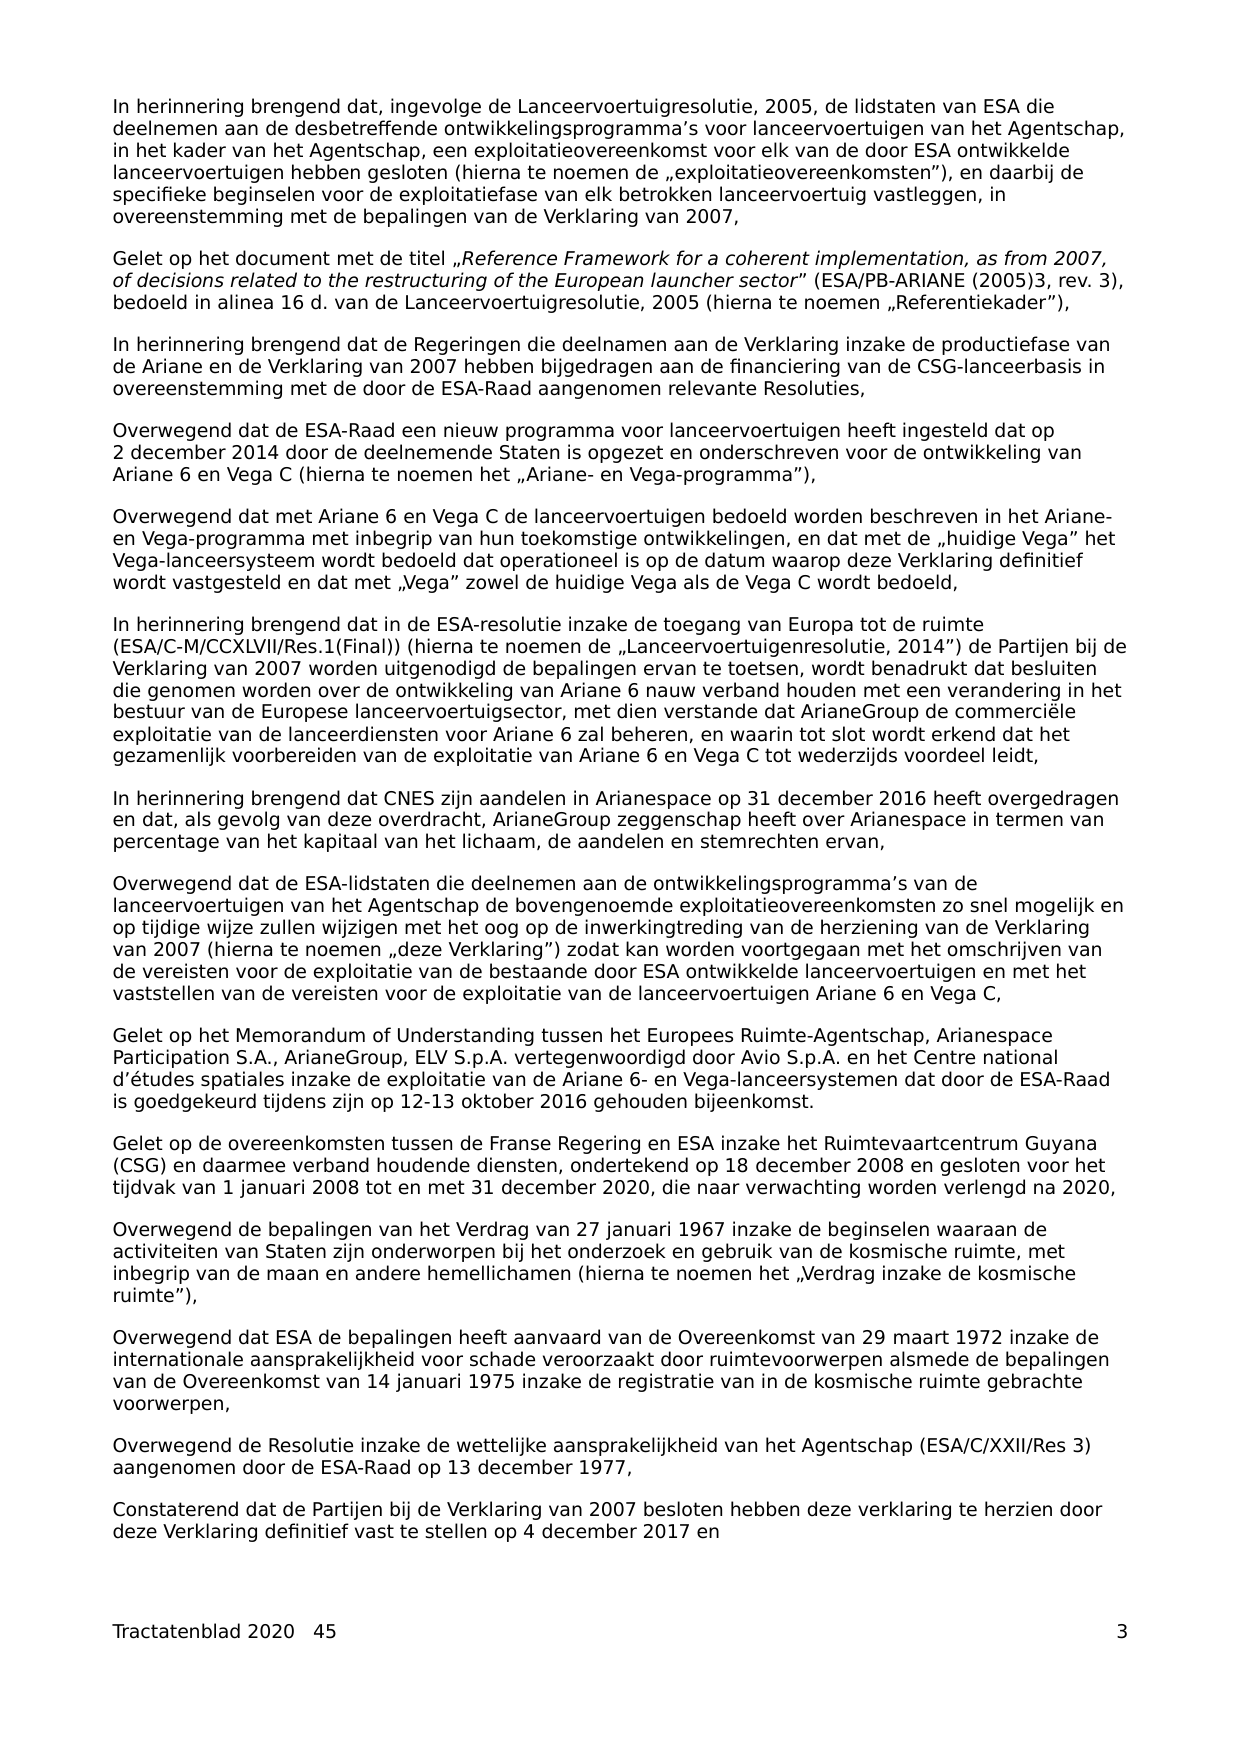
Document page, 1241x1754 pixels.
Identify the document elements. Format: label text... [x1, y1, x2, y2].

text Overwegend dat de ESA-lidstaten die deelnemen aan de ontwikkelingsprogramma’s van de lanceervoertuigen van het Agentschap de bovengenoemde exploitatieovereenkomsten zo snel mogelijk en op tijdige wijze zullen wijzigen met het oog op de inwerkingtreding van de herziening van de Verklaring van 2007 (hierna te noemen „deze Verklaring”) zodat kan worden voortgegaan met het omschrijven van de vereisten voor de exploitatie van de bestaande door ESA ontwikkelde lanceervoertuigen en met het vaststellen van de vereisten voor de exploitatie van de lanceervoertuigen Ariane 6 en Vega C, [112, 873, 1128, 1005]
text Overwegend de Resolutie inzake de wettelijke aansprakelijkheid van het Agentschap (ESA/C/XXII/Res 3) aangenomen door de ESA-Raad op 13 december 1977, [112, 1435, 1128, 1479]
text In herinnering brengend dat CNES zijn aandelen in Arianespace op 31 december 2016 heeft overgedragen en dat, als gevolg van deze overdracht, ArianeGroup zeggenschap heeft over Arianespace in termen van percentage van het kapitaal van het lichaam, de aandelen en stemrechten ervan, [112, 787, 1128, 853]
text Gelet op het Memorandum of Understanding tussen het Europees Ruimte-Agentschap, Arianespace Participation S.A., ArianeGroup, ELV S.p.A. vertegenwoordigd door Avio S.p.A. en het Centre national d’études spatiales inzake de exploitatie van de Ariane 6- en Vega-lanceersystemen dat door de ESA-Raad is goedgekeurd tijdens zijn op 12-13 oktober 2016 gehouden bijeenkomst. [112, 1025, 1128, 1113]
text Gelet op de overeenkomsten tussen de Franse Regering en ESA inzake het Ruimtevaartcentrum Guyana (CSG) en daarmee verband houdende diensten, ondertekend op 18 december 2008 en gesloten voor het tijdvak van 1 januari 2008 tot en met 31 december 2020, die naar verwachting worden verlengd na 2020, [112, 1133, 1128, 1199]
text Overwegend dat met Ariane 6 en Vega C de lanceervoertuigen bedoeld worden beschreven in het Ariane- en Vega-programma met inbegrip van hun toekomstige ontwikkelingen, en dat met de „huidige Vega” het Vega-lanceersysteem wordt bedoeld dat operationeel is op de datum waarop deze Verklaring definitief wordt vastgesteld en dat met „Vega” zowel de huidige Vega als de Vega C wordt bedoeld, [112, 506, 1128, 593]
text In herinnering brengend dat, ingevolge de Lanceervoertuigresolutie, 2005, de lidstaten van ESA die deelnemen aan de desbetreffende ontwikkelingsprogramma’s voor lanceervoertuigen van het Agentschap, in het kader van het Agentschap, een exploitatieovereenkomst voor elk van de door ESA ontwikkelde lanceervoertuigen hebben gesloten (hierna te noemen de „exploitatieovereenkomsten”), en daarbij de specifieke beginselen voor de exploitatiefase van elk betrokken lanceervoertuig vastleggen, in overeenstemming met de bepalingen van de Verklaring van 2007, [112, 96, 1128, 228]
text Overwegend dat ESA de bepalingen heeft aanvaard van de Overeenkomst van 29 maart 1972 inzake de internationale aansprakelijkheid voor schade veroorzaakt door ruimtevoorwerpen alsmede de bepalingen van de Overeenkomst van 14 januari 1975 inzake de registratie van in de kosmische ruimte gebrachte voorwerpen, [112, 1327, 1128, 1415]
text Overwegend de bepalingen van het Verdrag van 27 januari 1967 inzake de beginselen waaraan de activiteiten van Staten zijn onderworpen bij het onderzoek en gebruik van de kosmische ruimte, met inbegrip van de maan en andere hemellichamen (hierna te noemen het „Verdrag inzake de kosmische ruimte”), [112, 1219, 1128, 1307]
text Overwegend dat de ESA-Raad een nieuw programma voor lanceervoertuigen heeft ingesteld dat op 2 december 2014 door de deelnemende Staten is opgezet en onderschreven voor de ontwikkeling van Ariane 6 en Vega C (hierna te noemen het „Ariane- en Vega-programma”), [112, 420, 1128, 486]
text In herinnering brengend dat de Regeringen die deelnamen aan de Verklaring inzake de productiefase van de Ariane en de Verklaring van 2007 hebben bijgedragen aan de financiering van de CSG-lanceerbasis in overeenstemming met de door de ESA-Raad aangenomen relevante Resoluties, [112, 334, 1128, 400]
text Gelet op het document met de titel „Reference Framework for a coherent implementation, as from 2007, of decisions related to the restructuring of the European launcher sector” (ESA/PB-ARIANE (2005)3, rev. 3), bedoeld in alinea 16 d. van de Lanceervoertuigresolutie, 2005 (hierna te noemen „Referentiekader”), [112, 248, 1128, 314]
text Constaterend dat de Partijen bij de Verklaring van 2007 besloten hebben deze verklaring te herzien door deze Verklaring definitief vast te stellen op 4 december 2017 en [112, 1499, 1128, 1543]
text In herinnering brengend dat in de ESA-resolutie inzake de toegang van Europa tot de ruimte (ESA/C-M/CCXLVII/Res.1(Final)) (hierna te noemen de „Lanceervoertuigenresolutie, 2014”) de Partijen bij de Verklaring van 2007 worden uitgenodigd de bepalingen ervan te toetsen, wordt benadrukt dat besluiten die genomen worden over de ontwikkeling van Ariane 6 nauw verband houden met een verandering in het bestuur van de Europese lanceervoertuigsector, met dien verstande dat ArianeGroup de commerciële exploitatie van de lanceerdiensten voor Ariane 6 zal beheren, en waarin tot slot wordt erkend dat het gezamenlijk voorbereiden van de exploitatie van Ariane 6 en Vega C tot wederzijds voordeel leidt, [112, 613, 1128, 767]
